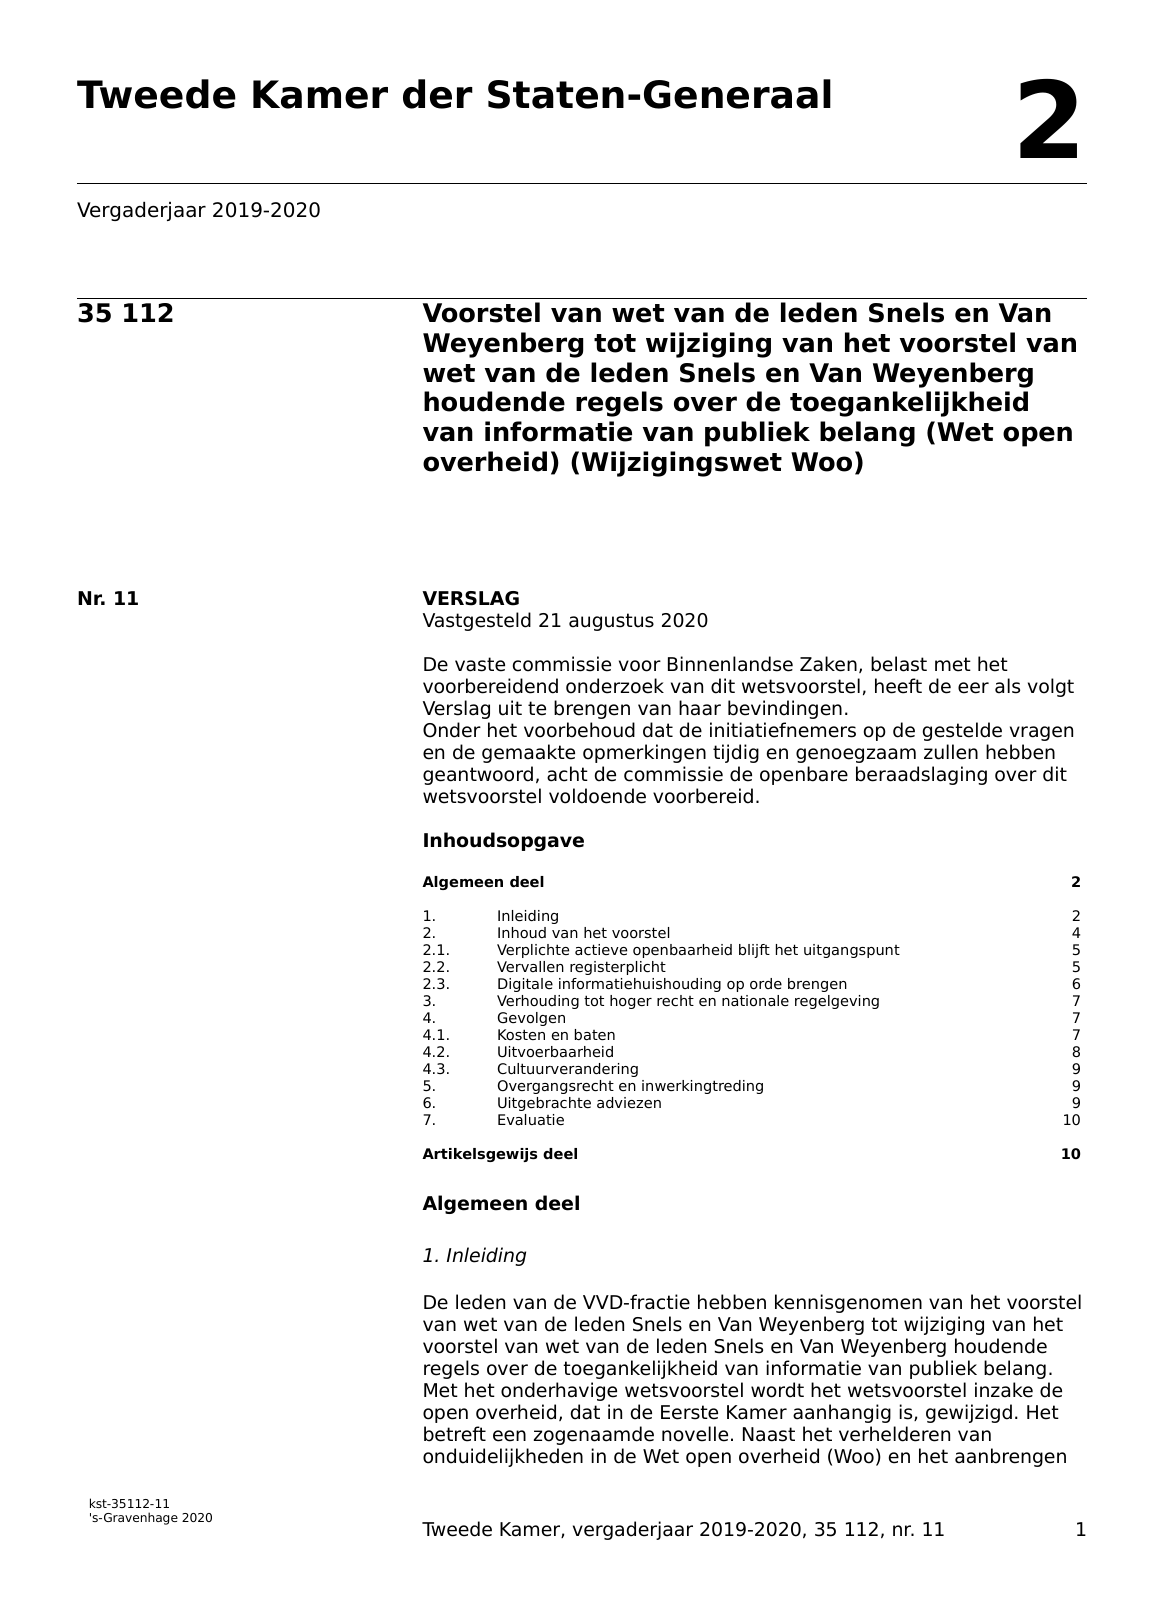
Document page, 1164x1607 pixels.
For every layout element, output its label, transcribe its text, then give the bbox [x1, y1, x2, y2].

table_cell [491, 1129, 959, 1146]
table_cell 2. [422, 925, 491, 942]
subtitle Inhoudsopgave [422, 830, 1087, 852]
table_cell 4 [959, 925, 1087, 942]
table_cell Evaluatie [491, 1112, 959, 1129]
table_cell 4.3. [422, 1061, 491, 1078]
table_cell 2 [959, 908, 1087, 925]
table_cell 10 [959, 1146, 1087, 1163]
table_cell [422, 891, 491, 908]
table_cell 5. [422, 1078, 491, 1095]
table_cell Inhoud van het voorstel [491, 925, 959, 942]
table_header Tweede Kamer der Staten-Generaal [77, 59, 886, 183]
table_cell 7 [959, 1010, 1087, 1027]
subtitle 1. Inleiding [422, 1245, 1087, 1267]
text 's-Gravenhage 2020 [88, 1511, 323, 1525]
table_cell 4.2. [422, 1044, 491, 1061]
table_cell Uitgebrachte adviezen [491, 1095, 959, 1112]
subtitle 35 112 Voorstel van wet van de leden Snels en Van Weyenberg tot wijziging van het voorstel van wet van de leden Snels en Van Weyenberg houdende regels over de toegankelijkheid van informatie van publiek belang (Wet open overheid) (Wijzigingswet Woo) [77, 299, 1087, 477]
table_cell [959, 891, 1087, 908]
table_cell 2.2. [422, 959, 491, 976]
table_cell 2.1. [422, 942, 491, 959]
table_cell 10 [959, 1112, 1087, 1129]
table_header 2 [959, 874, 1087, 891]
table_cell Cultuurverandering [491, 1061, 959, 1078]
table_cell Inleiding [491, 908, 959, 925]
table_cell 3. [422, 993, 491, 1010]
table_cell 4. [422, 1010, 491, 1027]
table_cell [959, 1129, 1087, 1146]
table_cell Artikelsgewijs deel [422, 1146, 959, 1163]
text Vastgesteld 21 augustus 2020 [422, 610, 1087, 632]
table_cell 9 [959, 1061, 1087, 1078]
table_cell 9 [959, 1078, 1087, 1095]
table_cell 5 [959, 959, 1087, 976]
table_cell 2.3. [422, 976, 491, 993]
table_cell 4.1. [422, 1027, 491, 1044]
table_cell 7. [422, 1112, 491, 1129]
table_cell Overgangsrecht en inwerkingtreding [491, 1078, 959, 1095]
text kst-35112-11 [88, 1497, 323, 1511]
table_cell Verplichte actieve openbaarheid blijft het uitgangspunt [491, 942, 959, 959]
table_cell Uitvoerbaarheid [491, 1044, 959, 1061]
subtitle Algemeen deel [422, 1193, 1087, 1215]
table_cell Gevolgen [491, 1010, 959, 1027]
table_cell 6. [422, 1095, 491, 1112]
text Onder het voorbehoud dat de initiatiefnemers op de gestelde vragen en de gemaakte opmerkingen tijdig en genoegzaam zullen hebben geantwoord, acht de commissie de openbare beraadslaging over dit wetsvoorstel voldoende voorbereid. [422, 720, 1087, 808]
table_cell 9 [959, 1095, 1087, 1112]
table_cell Verhouding tot hoger recht en nationale regelgeving [491, 993, 959, 1010]
table_cell 7 [959, 1027, 1087, 1044]
text De leden van de VVD-fractie hebben kennisgenomen van het voorstel van wet van de leden Snels en Van Weyenberg tot wijziging van het voorstel van wet van de leden Snels en Van Weyenberg houdende regels over de toegankelijkheid van informatie van publiek belang. Met het onderhavige wetsvoorstel wordt het wetsvoorstel inzake de open overheid, dat in de Eerste Kamer aanhangig is, gewijzigd. Het betreft een zogenaamde novelle. Naast het verhelderen van onduidelijkheden in de Wet open overheid (Woo) en het aanbrengen [422, 1292, 1087, 1468]
table_header 2 [886, 59, 1087, 183]
table_cell 6 [959, 976, 1087, 993]
text De vaste commissie voor Binnenlandse Zaken, belast met het voorbereidend onderzoek van dit wetsvoorstel, heeft de eer als volgt Verslag uit te brengen van haar bevindingen. [422, 654, 1087, 720]
table_cell [491, 891, 959, 908]
table_header Algemeen deel [422, 874, 959, 891]
table_cell Kosten en baten [491, 1027, 959, 1044]
table_cell 1. [422, 908, 491, 925]
table_cell 5 [959, 942, 1087, 959]
table_cell 7 [959, 993, 1087, 1010]
table_cell [422, 1129, 491, 1146]
table_cell Digitale informatiehuishouding op orde brengen [491, 976, 959, 993]
table_cell Vergaderjaar 2019-2020 [77, 184, 1087, 298]
subtitle Nr. 11 VERSLAG [77, 588, 1087, 610]
table_cell 8 [959, 1044, 1087, 1061]
table_cell Vervallen registerplicht [491, 959, 959, 976]
